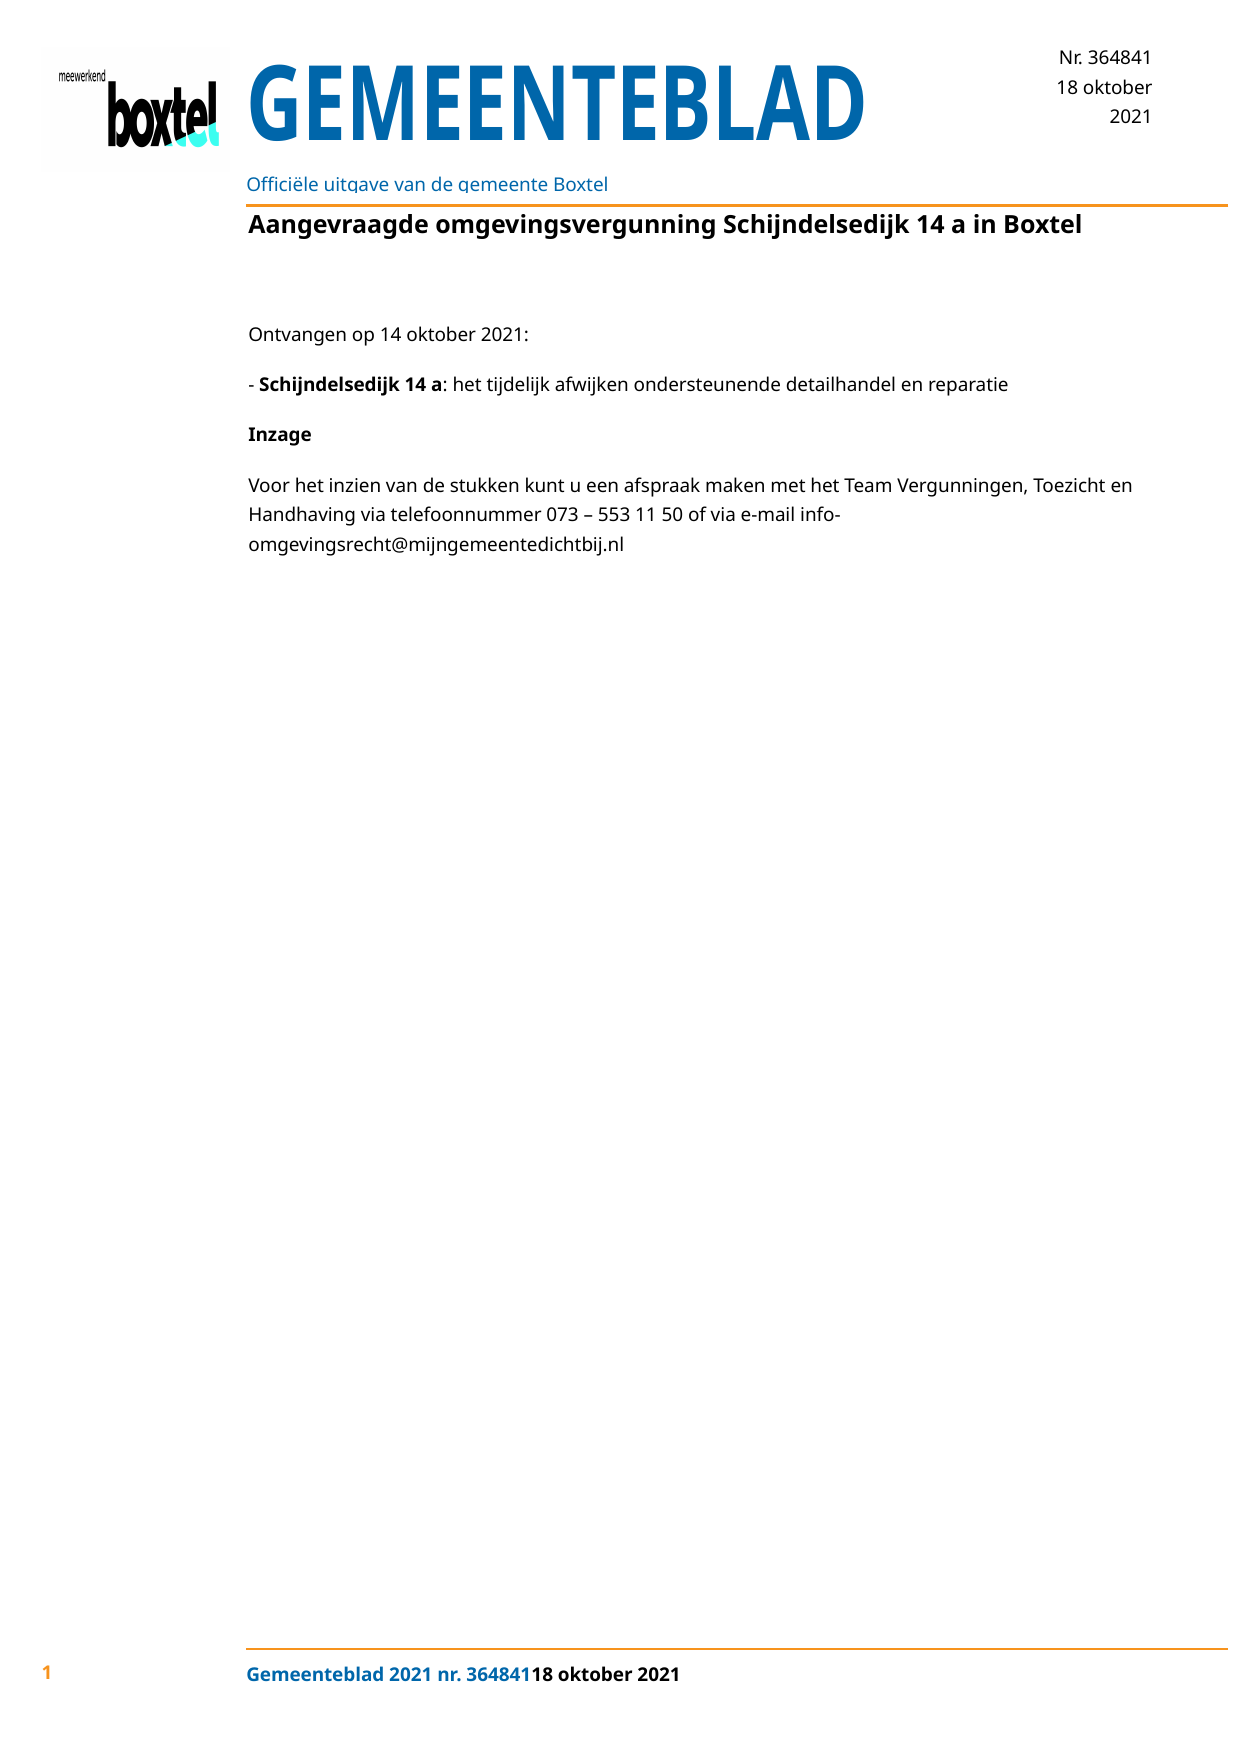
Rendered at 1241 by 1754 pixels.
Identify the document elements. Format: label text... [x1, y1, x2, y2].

picture [41, 47, 231, 172]
text Aangevraagde omgevingsvergunning Schijndelsedijk 14 a in Boxtel [248, 207, 1152, 241]
text - Schijndelsedijk 14 a: het tijdelijk afwijken ondersteunende detailhandel en reparatie [248, 371, 1152, 397]
text Inzage [248, 422, 1152, 447]
text Voor het inzien van de stukken kunt u een afspraak maken met het Team Vergunningen, Toezicht en Handhaving via telefoonnummer 073 – 553 11 50 of via e-mail info-omgevingsrecht@mijngemeentedichtbij.nl [248, 472, 1152, 557]
text Ontvangen op 14 oktober 2021: [248, 321, 1152, 346]
